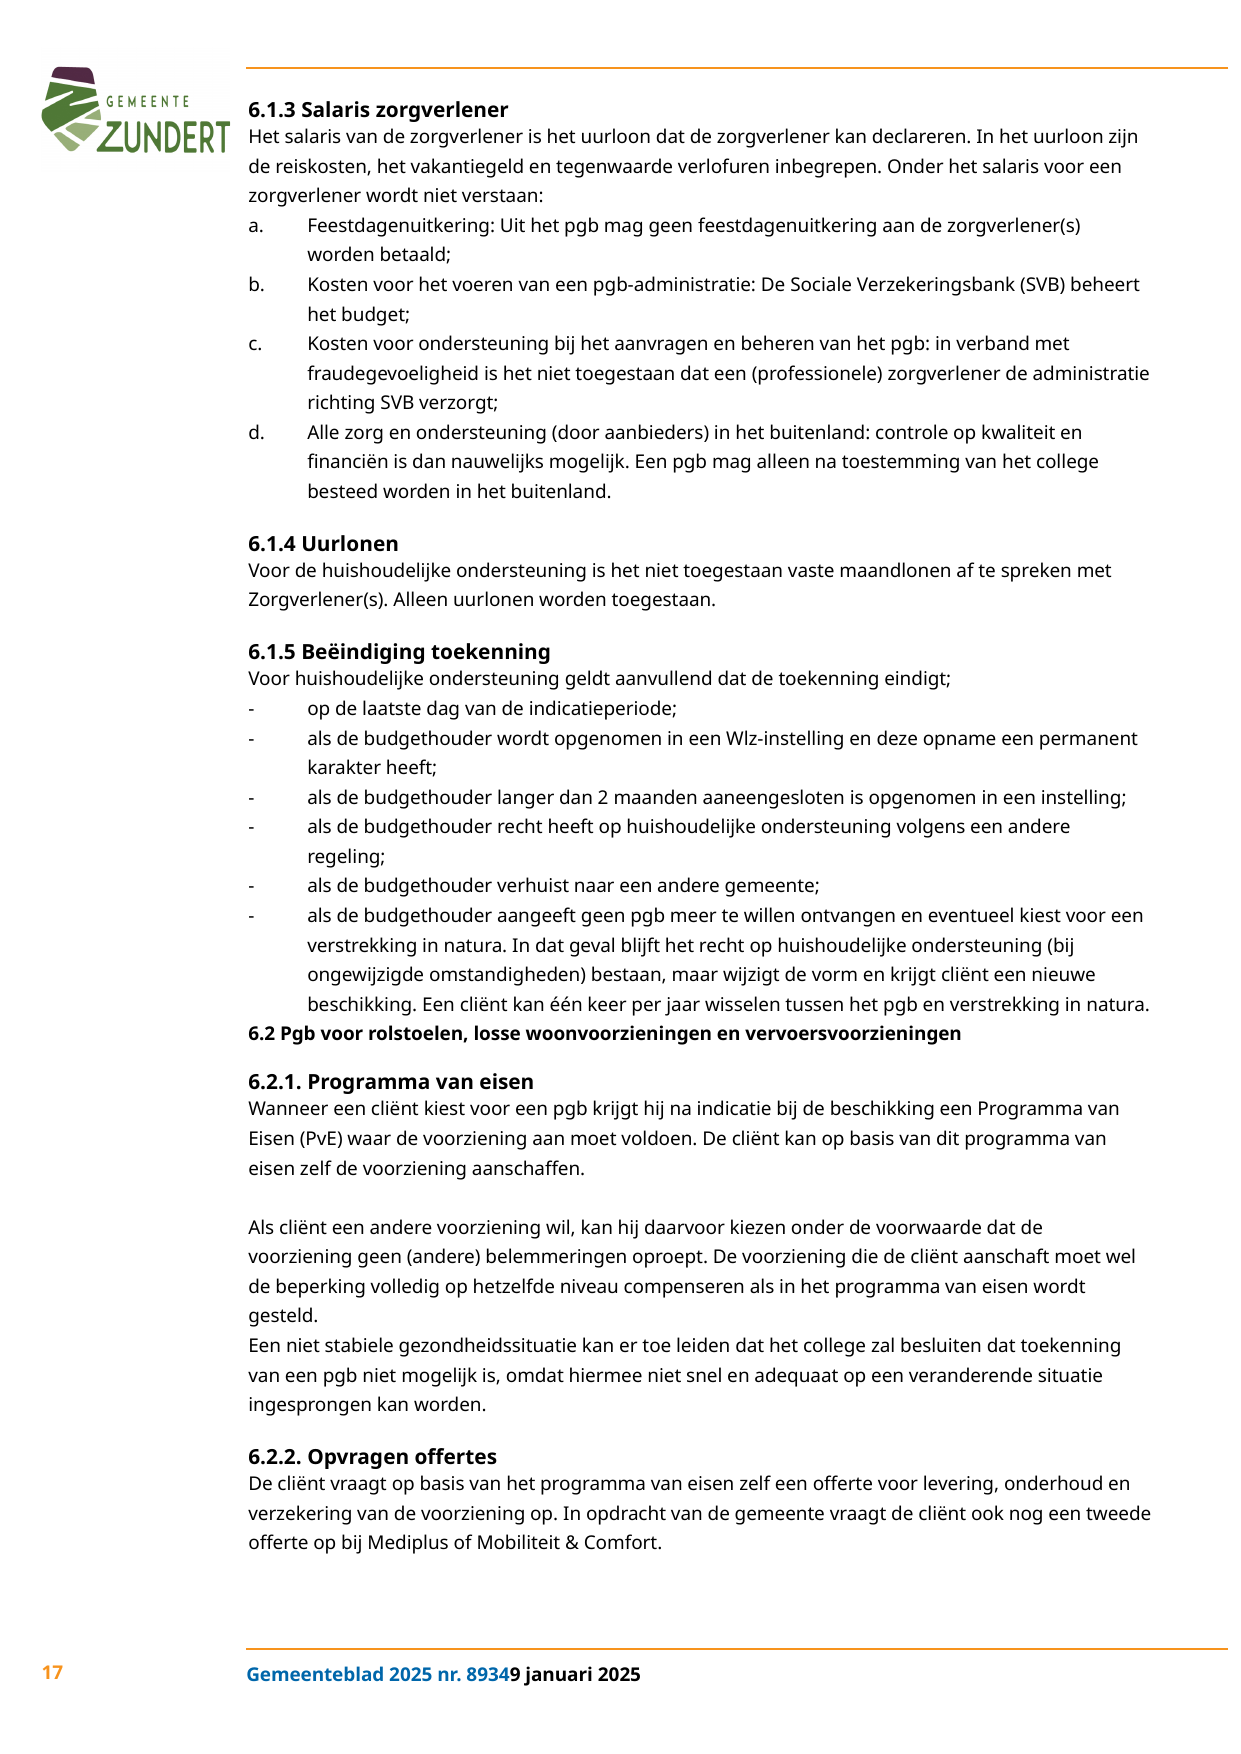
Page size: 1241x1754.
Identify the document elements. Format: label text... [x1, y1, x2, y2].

text Voor de huishoudelijke ondersteuning is het niet toegestaan vaste maandlonen af te spreken met Zorgverlener(s). Alleen uurlonen worden toegestaan. [248, 557, 1152, 612]
text Voor huishoudelijke ondersteuning geldt aanvullend dat de toekenning eindigt; [248, 666, 1152, 691]
text Als cliënt een andere voorziening wil, kan hij daarvoor kiezen onder de voorwaarde dat de voorziening geen (andere) belemmeringen oproept. De voorziening die de cliënt aanschaft moet wel de beperking volledig op hetzelfde niveau compenseren als in het programma van eisen wordt gesteld. [248, 1214, 1152, 1328]
list als de budgethouder verhuist naar een andere gemeente; [248, 873, 1152, 898]
text Een niet stabiele gezondheidssituatie kan er toe leiden dat het college zal besluiten dat toekenning van een pgb niet mogelijk is, omdat hiermee niet snel en adequaat op een veranderende situatie ingesprongen kan worden. [248, 1332, 1152, 1417]
list Alle zorg en ondersteuning (door aanbieders) in het buitenland: controle op kwaliteit en financiën is dan nauwelijks mogelijk. Een pgb mag alleen na toestemming van het college besteed worden in het buitenland. [248, 419, 1152, 504]
text 6.2.2. Opvragen offertes [248, 1442, 1152, 1470]
list als de budgethouder langer dan 2 maanden aaneengesloten is opgenomen in een instelling; [248, 784, 1152, 809]
list als de budgethouder recht heeft op huishoudelijke ondersteuning volgens een andere regeling; [248, 813, 1152, 869]
list als de budgethouder aangeeft geen pgb meer te willen ontvangen en eventueel kiest voor een verstrekking in natura. In dat geval blijft het recht op huishoudelijke ondersteuning (bij ongewijzigde omstandigheden) bestaan, maar wijzigt de vorm en krijgt cliënt een nieuwe beschikking. Een cliënt kan één keer per jaar wisselen tussen het pgb en verstrekking in natura. [248, 902, 1152, 1017]
picture [41, 47, 231, 172]
list Feestdagenuitkering: Uit het pgb mag geen feestdagenuitkering aan de zorgverlener(s) worden betaald; [248, 212, 1152, 267]
list op de laatste dag van de indicatieperiode; [248, 695, 1152, 721]
list Kosten voor ondersteuning bij het aanvragen en beheren van het pgb: in verband met fraudegevoeligheid is het niet toegestaan dat een (professionele) zorgverlener de administratie richting SVB verzorgt; [248, 330, 1152, 415]
text 6.1.4 Uurlonen [248, 529, 1152, 557]
text 6.2.1. Programma van eisen [248, 1067, 1152, 1096]
text 6.1.5 Beëindiging toekenning [248, 637, 1152, 666]
list als de budgethouder wordt opgenomen in een Wlz-instelling en deze opname een permanent karakter heeft; [248, 725, 1152, 780]
text 6.1.3 Salaris zorgverlener [248, 95, 1152, 123]
text De cliënt vraagt op basis van het programma van eisen zelf een offerte voor levering, onderhoud en verzekering van de voorziening op. In opdracht van de gemeente vraagt de cliënt ook nog een tweede offerte op bij Mediplus of Mobiliteit & Comfort. [248, 1470, 1152, 1555]
list Kosten voor het voeren van een pgb-administratie: De Sociale Verzekeringsbank (SVB) beheert het budget; [248, 271, 1152, 326]
text Wanneer een cliënt kiest voor een pgb krijgt hij na indicatie bij de beschikking een Programma van Eisen (PvE) waar de voorziening aan moet voldoen. De cliënt kan op basis van dit programma van eisen zelf de voorziening aanschaffen. [248, 1096, 1152, 1180]
text 6.2 Pgb voor rolstoelen, losse woonvoorzieningen en vervoersvoorzieningen [248, 1021, 1152, 1046]
text Het salaris van de zorgverlener is het uurloon dat de zorgverlener kan declareren. In het uurloon zijn de reiskosten, het vakantiegeld en tegenwaarde verlofuren inbegrepen. Onder het salaris voor een zorgverlener wordt niet verstaan: [248, 123, 1152, 208]
